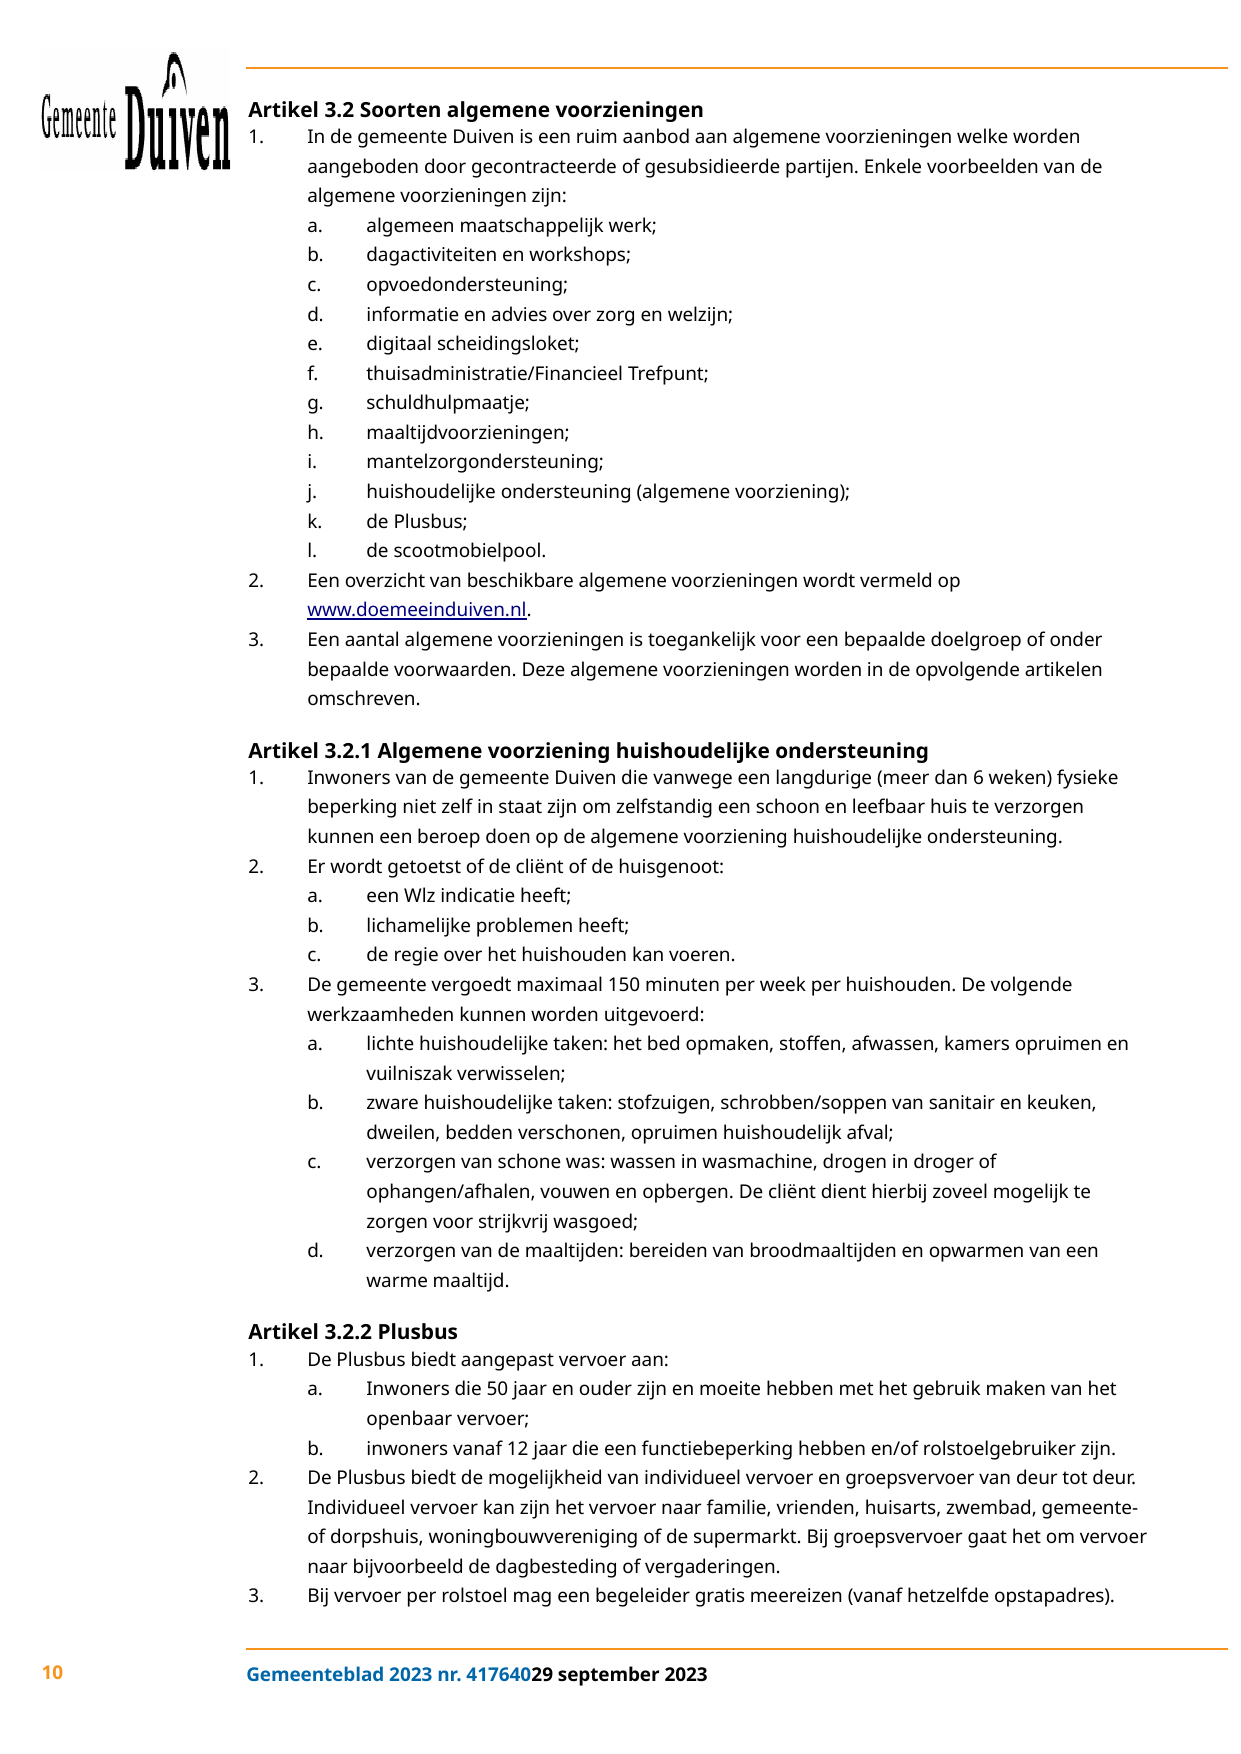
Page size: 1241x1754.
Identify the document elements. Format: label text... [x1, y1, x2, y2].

list opvoedondersteuning; [307, 271, 1152, 297]
list Een aantal algemene voorzieningen is toegankelijk voor een bepaalde doelgroep of onder bepaalde voorwaarden. Deze algemene voorzieningen worden in de opvolgende artikelen omschreven. [248, 626, 1152, 711]
list mantelzorgondersteuning; [307, 449, 1152, 474]
list zware huishoudelijke taken: stofzuigen, schrobben/soppen van sanitair en keuken, dweilen, bedden verschonen, opruimen huishoudelijk afval; [307, 1089, 1152, 1145]
text Artikel 3.2.2 Plusbus [248, 1317, 1152, 1346]
list inwoners vanaf 12 jaar die een functiebeperking hebben en/of rolstoelgebruiker zijn. [307, 1435, 1152, 1460]
list algemeen maatschappelijk werk; [307, 212, 1152, 238]
list thuisadministratie/Financieel Trefpunt; [307, 360, 1152, 386]
list schuldhulpmaatje; [307, 389, 1152, 415]
list dagactiviteiten en workshops; [307, 242, 1152, 267]
list informatie en advies over zorg en welzijn; [307, 301, 1152, 326]
text Artikel 3.2.1 Algemene voorziening huishoudelijke ondersteuning [248, 736, 1152, 764]
list lichte huishoudelijke taken: het bed opmaken, stoffen, afwassen, kamers opruimen en vuilniszak verwisselen; [307, 1030, 1152, 1086]
list de scootmobielpool. [307, 537, 1152, 563]
list huishoudelijke ondersteuning (algemene voorziening); [307, 478, 1152, 504]
list verzorgen van schone was: wassen in wasmachine, drogen in droger of ophangen/afhalen, vouwen en opbergen. De cliënt dient hierbij zoveel mogelijk te zorgen voor strijkvrij wasgoed; [307, 1149, 1152, 1234]
list de regie over het huishouden kan voeren. [307, 942, 1152, 967]
text Artikel 3.2 Soorten algemene voorzieningen [248, 95, 1152, 123]
list Bij vervoer per rolstoel mag een begeleider gratis meereizen (vanaf hetzelfde opstapadres). [248, 1583, 1152, 1608]
list Er wordt getoetst of de cliënt of de huisgenoot: [248, 853, 1152, 879]
list Inwoners van de gemeente Duiven die vanwege een langdurige (meer dan 6 weken) fysieke beperking niet zelf in staat zijn om zelfstandig een schoon en leefbaar huis te verzorgen kunnen een beroep doen op de algemene voorziening huishoudelijke ondersteuning. [248, 764, 1152, 849]
list De Plusbus biedt de mogelijkheid van individueel vervoer en groepsvervoer van deur tot deur. Individueel vervoer kan zijn het vervoer naar familie, vrienden, huisarts, zwembad, gemeente- of dorpshuis, woningbouwvereniging of de supermarkt. Bij groepsvervoer gaat het om vervoer naar bijvoorbeeld de dagbesteding of vergaderingen. [248, 1464, 1152, 1579]
list De gemeente vergoedt maximaal 150 minuten per week per huishouden. De volgende werkzaamheden kunnen worden uitgevoerd: [248, 971, 1152, 1027]
list In de gemeente Duiven is een ruim aanbod aan algemene voorzieningen welke worden aangeboden door gecontracteerde of gesubsidieerde partijen. Enkele voorbeelden van de algemene voorzieningen zijn: [248, 123, 1152, 208]
list Een overzicht van beschikbare algemene voorzieningen wordt vermeld op www.doemeeinduiven.nl. [248, 567, 1152, 622]
list verzorgen van de maaltijden: bereiden van broodmaaltijden en opwarmen van een warme maaltijd. [307, 1237, 1152, 1293]
list De Plusbus biedt aangepast vervoer aan: [248, 1346, 1152, 1372]
list Inwoners die 50 jaar en ouder zijn en moeite hebben met het gebruik maken van het openbaar vervoer; [307, 1376, 1152, 1431]
list de Plusbus; [307, 508, 1152, 533]
list maaltijdvoorzieningen; [307, 419, 1152, 445]
list een Wlz indicatie heeft; [307, 882, 1152, 908]
picture [41, 47, 231, 172]
list digitaal scheidingsloket; [307, 330, 1152, 356]
list lichamelijke problemen heeft; [307, 912, 1152, 938]
